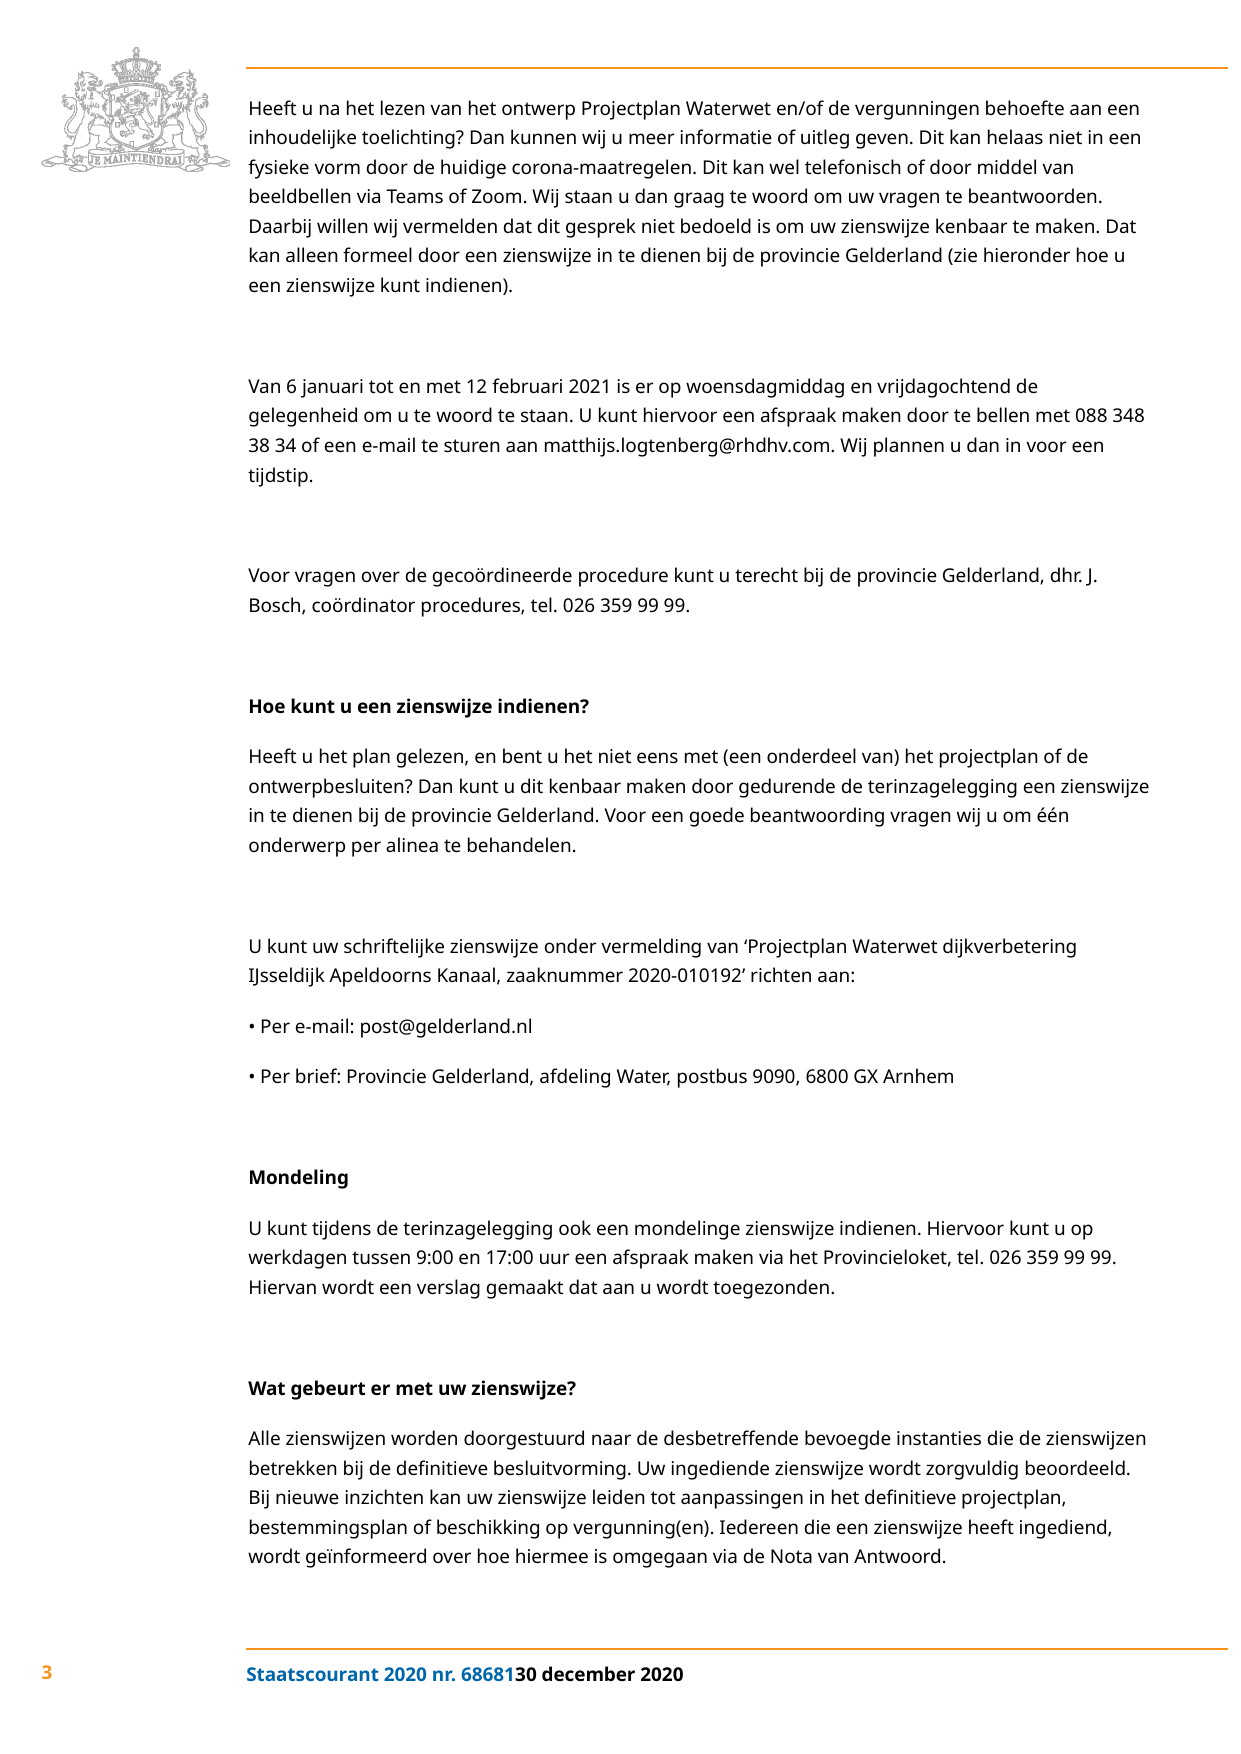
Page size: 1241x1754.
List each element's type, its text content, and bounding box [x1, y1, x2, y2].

text Van 6 januari tot en met 12 februari 2021 is er op woensdagmiddag en vrijdagochtend de gelegenheid om u te woord te staan. U kunt hiervoor een afspraak maken door te bellen met 088 348 38 34 of een e-mail te sturen aan matthijs.logtenberg@rhdhv.com. Wij plannen u dan in voor een tijdstip. [248, 373, 1152, 488]
text Alle zienswijzen worden doorgestuurd naar de desbetreffende bevoegde instanties die de zienswijzen betrekken bij de definitieve besluitvorming. Uw ingediende zienswijze wordt zorgvuldig beoordeeld. Bij nieuwe inzichten kan uw zienswijze leiden tot aanpassingen in het definitieve projectplan, bestemmingsplan of beschikking op vergunning(en). Iedereen die een zienswijze heeft ingediend, wordt geïnformeerd over hoe hiermee is omgegaan via de Nota van Antwoord. [248, 1425, 1152, 1569]
text Voor vragen over de gecoördineerde procedure kunt u terecht bij de provincie Gelderland, dhr. J. Bosch, coördinator procedures, tel. 026 359 99 99. [248, 563, 1152, 618]
picture [41, 47, 231, 172]
text Wat gebeurt er met uw zienswijze? [248, 1375, 1152, 1401]
text U kunt tijdens de terinzagelegging ook een mondelinge zienswijze indienen. Hiervoor kunt u op werkdagen tussen 9:00 en 17:00 uur een afspraak maken via het Provincieloket, tel. 026 359 99 99. Hiervan wordt een verslag gemaakt dat aan u wordt toegezonden. [248, 1215, 1152, 1300]
text Heeft u na het lezen van het ontwerp Projectplan Waterwet en/of de vergunningen behoefte aan een inhoudelijke toelichting? Dan kunnen wij u meer informatie of uitleg geven. Dit kan helaas niet in een fysieke vorm door de huidige corona-maatregelen. Dit kan wel telefonisch of door middel van beeldbellen via Teams of Zoom. Wij staan u dan graag te woord om uw vragen te beantwoorden. Daarbij willen wij vermelden dat dit gesprek niet bedoeld is om uw zienswijze kenbaar te maken. Dat kan alleen formeel door een zienswijze in te dienen bij de provincie Gelderland (zie hieronder hoe u een zienswijze kunt indienen). [248, 95, 1152, 298]
text Mondeling [248, 1164, 1152, 1190]
text • Per brief: Provincie Gelderland, afdeling Water, postbus 9090, 6800 GX Arnhem [248, 1063, 1152, 1089]
text U kunt uw schriftelijke zienswijze onder vermelding van ‘Projectplan Waterwet dijkverbetering IJsseldijk Apeldoorns Kanaal, zaaknummer 2020-010192’ richten aan: [248, 933, 1152, 988]
text Hoe kunt u een zienswijze indienen? [248, 693, 1152, 719]
text • Per e-mail: post@gelderland.nl [248, 1013, 1152, 1039]
text Heeft u het plan gelezen, en bent u het niet eens met (een onderdeel van) het projectplan of de ontwerpbesluiten? Dan kunt u dit kenbaar maken door gedurende de terinzagelegging een zienswijze in te dienen bij de provincie Gelderland. Voor een goede beantwoording vragen wij u om één onderwerp per alinea te behandelen. [248, 743, 1152, 858]
